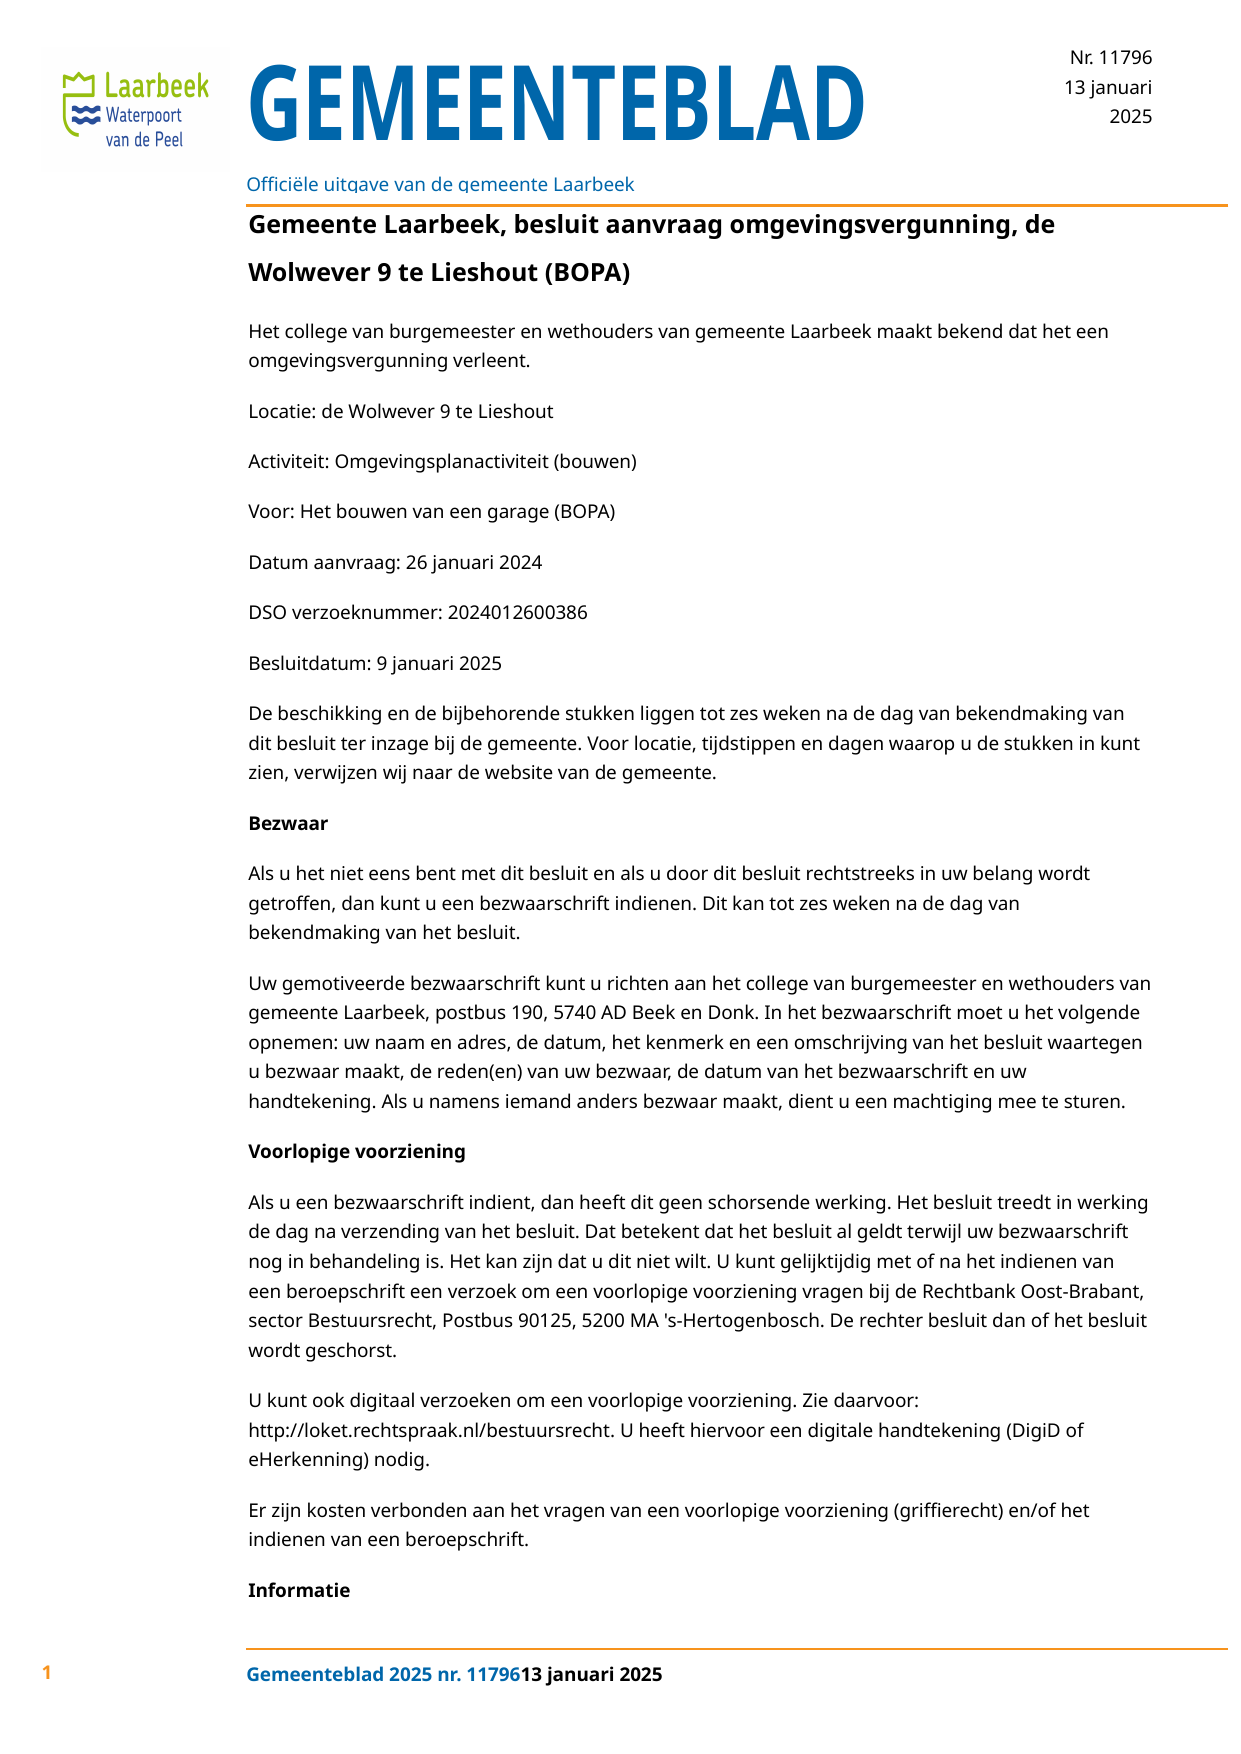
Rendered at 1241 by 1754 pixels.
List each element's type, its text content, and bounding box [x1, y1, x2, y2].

text Gemeente Laarbeek, besluit aanvraag omgevingsvergunning, de Wolwever 9 te Lieshout (BOPA) [248, 207, 1152, 288]
text DSO verzoeknummer: 2024012600386 [248, 599, 1152, 625]
picture [41, 47, 231, 172]
text Uw gemotiveerde bezwaarschrift kunt u richten aan het college van burgemeester en wethouders van gemeente Laarbeek, postbus 190, 5740 AD Beek en Donk. In het bezwaarschrift moet u het volgende opnemen: uw naam en adres, de datum, het kenmerk en een omschrijving van het besluit waartegen u bezwaar maakt, de reden(en) van uw bezwaar, de datum van het bezwaarschrift en uw handtekening. Als u namens iemand anders bezwaar maakt, dient u een machtiging mee te sturen. [248, 970, 1152, 1114]
text Het college van burgemeester en wethouders van gemeente Laarbeek maakt bekend dat het een omgevingsvergunning verleent. [248, 318, 1152, 373]
text Als u een bezwaarschrift indient, dan heeft dit geen schorsende werking. Het besluit treedt in werking de dag na verzending van het besluit. Dat betekent dat het besluit al geldt terwijl uw bezwaarschrift nog in behandeling is. Het kan zijn dat u dit niet wilt. U kunt gelijktijdig met of na het indienen van een beroepschrift een verzoek om een voorlopige voorziening vragen bij de Rechtbank Oost-Brabant, sector Bestuursrecht, Postbus 90125, 5200 MA 's‑Hertogenbosch. De rechter besluit dan of het besluit wordt geschorst. [248, 1189, 1152, 1363]
text Bezwaar [248, 810, 1152, 836]
text Als u het niet eens bent met dit besluit en als u door dit besluit rechtstreeks in uw belang wordt getroffen, dan kunt u een bezwaarschrift indienen. Dit kan tot zes weken na de dag van bekendmaking van het besluit. [248, 860, 1152, 945]
text Informatie [248, 1577, 1152, 1603]
text Voorlopige voorziening [248, 1139, 1152, 1164]
text Voor: Het bouwen van een garage (BOPA) [248, 499, 1152, 524]
text Locatie: de Wolwever 9 te Lieshout [248, 398, 1152, 424]
text U kunt ook digitaal verzoeken om een voorlopige voorziening. Zie daarvoor: http://loket.rechtspraak.nl/bestuursrecht. U heeft hiervoor een digitale handtekening (DigiD of eHerkenning) nodig. [248, 1387, 1152, 1472]
text Er zijn kosten verbonden aan het vragen van een voorlopige voorziening (griffierecht) en/of het indienen van een beroepschrift. [248, 1497, 1152, 1552]
text De beschikking en de bijbehorende stukken liggen tot zes weken na de dag van bekendmaking van dit besluit ter inzage bij de gemeente. Voor locatie, tijdstippen en dagen waarop u de stukken in kunt zien, verwijzen wij naar de website van de gemeente. [248, 700, 1152, 785]
text Besluitdatum: 9 januari 2025 [248, 650, 1152, 676]
text Datum aanvraag: 26 januari 2024 [248, 549, 1152, 575]
text Activiteit: Omgevingsplanactiviteit (bouwen) [248, 448, 1152, 474]
